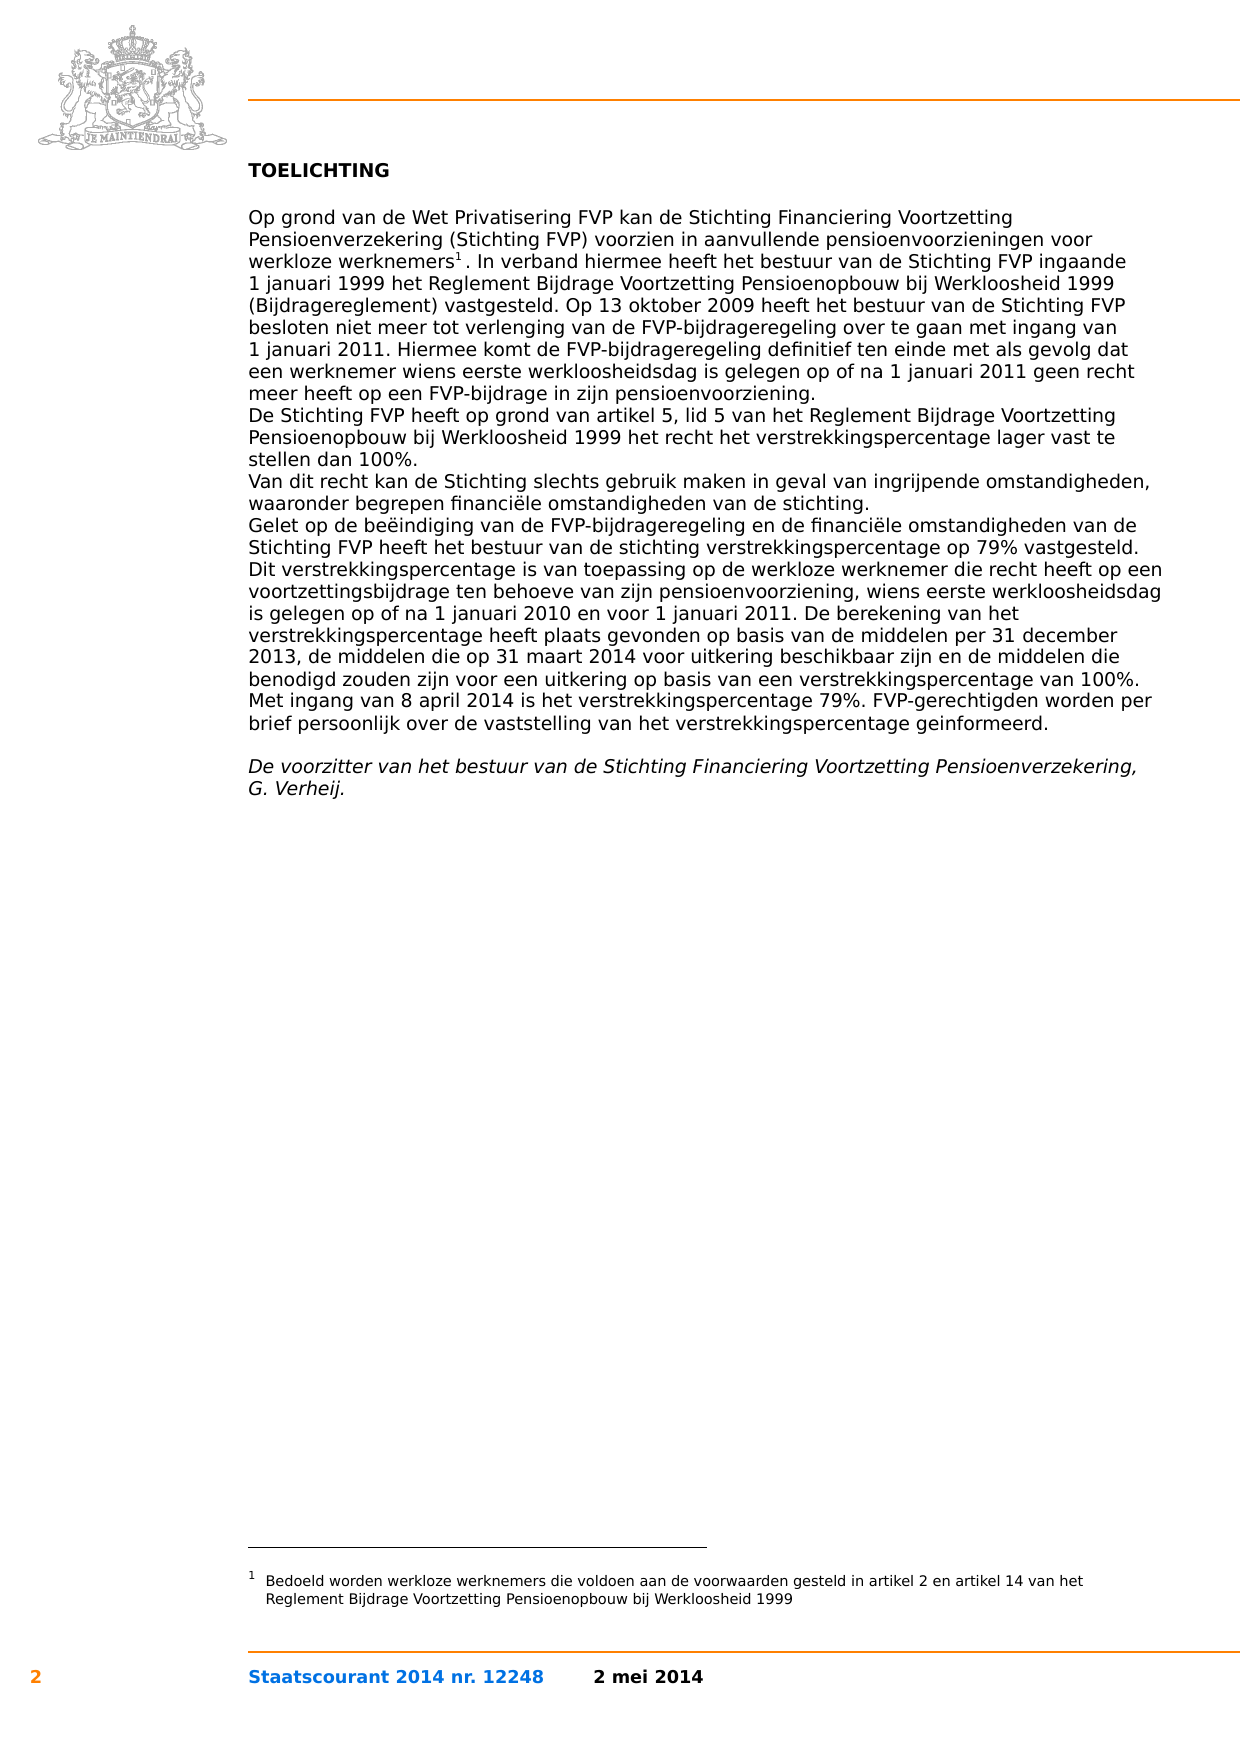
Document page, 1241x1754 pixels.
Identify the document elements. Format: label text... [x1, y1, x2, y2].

text Met ingang van 8 april 2014 is het verstrekkingspercentage 79%. FVP-gerechtigden worden per brief persoonlijk over de vaststelling van het verstrekkingspercentage geinformeerd. [248, 690, 1163, 734]
picture [38, 25, 227, 150]
subtitle TOELICHTING [248, 160, 1163, 182]
text Op grond van de Wet Privatisering FVP kan de Stichting Financiering Voortzetting Pensioenverzekering (Stichting FVP) voorzien in aanvullende pensioenvoorzieningen voor werkloze werknemers. In verband hiermee heeft het bestuur van de Stichting FVP ingaande 1 januari 1999 het Reglement Bijdrage Voortzetting Pensioenopbouw bij Werkloosheid 1999 (Bijdragereglement) vastgesteld. Op 13 oktober 2009 heeft het bestuur van de Stichting FVP besloten niet meer tot verlenging van de FVP-bijdrageregeling over te gaan met ingang van 1 januari 2011. Hiermee komt de FVP-bijdrageregeling definitief ten einde met als gevolg dat een werknemer wiens eerste werkloosheidsdag is gelegen op of na 1 januari 2011 geen recht meer heeft op een FVP-bijdrage in zijn pensioenvoorziening. [248, 207, 1163, 405]
text Gelet op de beëindiging van de FVP-bijdrageregeling en de financiële omstandigheden van de Stichting FVP heeft het bestuur van de stichting verstrekkingspercentage op 79% vastgesteld. Dit verstrekkingspercentage is van toepassing op de werkloze werknemer die recht heeft op een voortzettingsbijdrage ten behoeve van zijn pensioenvoorziening, wiens eerste werkloosheidsdag is gelegen op of na 1 januari 2010 en voor 1 januari 2011. De berekening van het verstrekkingspercentage heeft plaats gevonden op basis van de middelen per 31 december 2013, de middelen die op 31 maart 2014 voor uitkering beschikbaar zijn en de middelen die benodigd zouden zijn voor een uitkering op basis van een verstrekkingspercentage van 100%. [248, 514, 1163, 690]
text Bedoeld worden werkloze werknemers die voldoen aan de voorwaarden gesteld in artikel 2 en artikel 14 van het Reglement Bijdrage Voortzetting Pensioenopbouw bij Werkloosheid 1999 [248, 1569, 1163, 1608]
text De Stichting FVP heeft op grond van artikel 5, lid 5 van het Reglement Bijdrage Voortzetting Pensioenopbouw bij Werkloosheid 1999 het recht het verstrekkingspercentage lager vast te stellen dan 100%. [248, 405, 1163, 471]
text Van dit recht kan de Stichting slechts gebruik maken in geval van ingrijpende omstandigheden, waaronder begrepen financiële omstandigheden van de stichting. [248, 471, 1163, 514]
text De voorzitter van het bestuur van de Stichting Financiering Voortzetting Pensioenverzekering, G. Verheij. [248, 756, 1163, 800]
